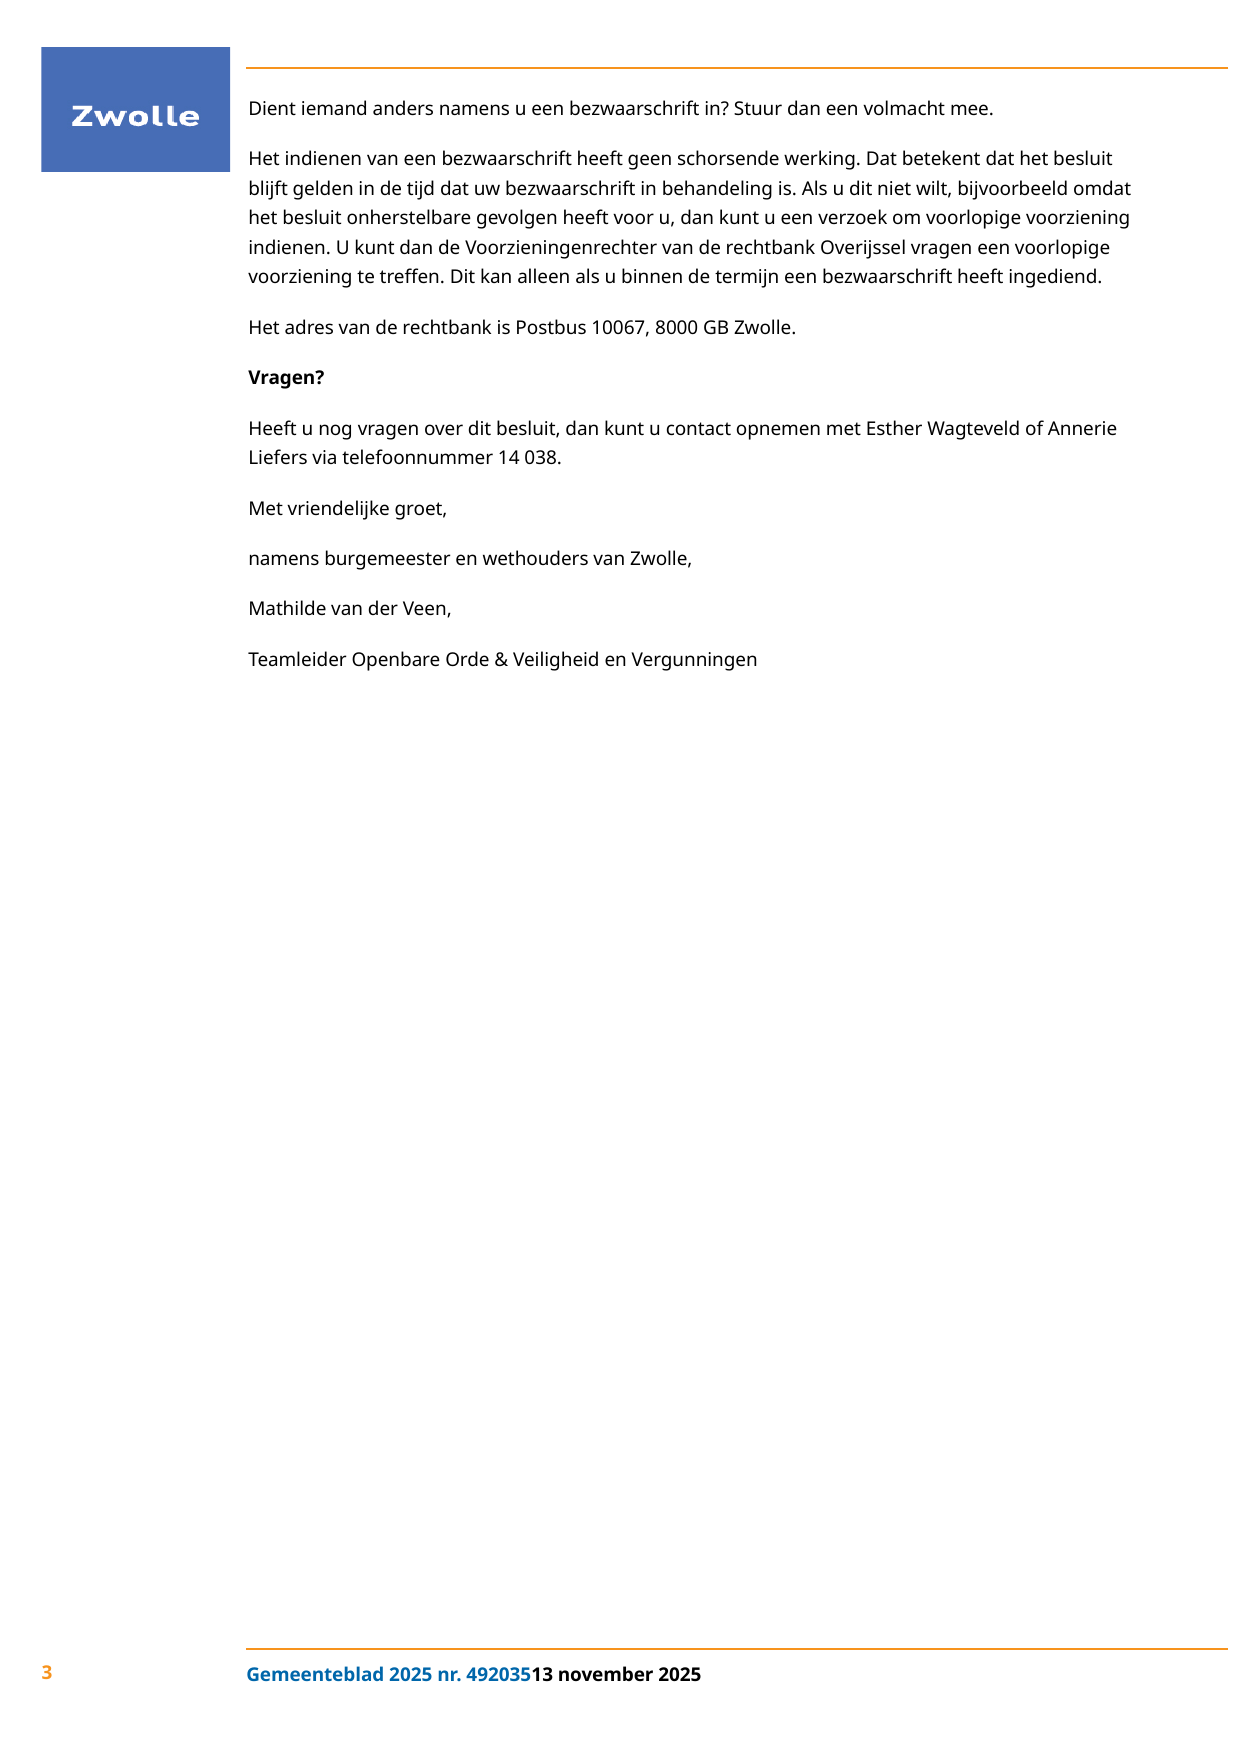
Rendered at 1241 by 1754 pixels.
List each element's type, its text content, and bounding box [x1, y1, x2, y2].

picture [41, 47, 231, 172]
text Dient iemand anders namens u een bezwaarschrift in? Stuur dan een volmacht mee. [248, 95, 1152, 121]
text Vragen? [248, 364, 1152, 390]
text Teamleider Openbare Orde & Veiligheid en Vergunningen [248, 646, 1152, 672]
text Het indienen van een bezwaarschrift heeft geen schorsende werking. Dat betekent dat het besluit blijft gelden in de tijd dat uw bezwaarschrift in behandeling is. Als u dit niet wilt, bijvoorbeeld omdat het besluit onherstelbare gevolgen heeft voor u, dan kunt u een verzoek om voorlopige voorziening indienen. U kunt dan de Voorzieningenrechter van de rechtbank Overijssel vragen een voorlopige voorziening te treffen. Dit kan alleen als u binnen de termijn een bezwaarschrift heeft ingediend. [248, 145, 1152, 289]
text Met vriendelijke groet, [248, 495, 1152, 521]
text Heeft u nog vragen over dit besluit, dan kunt u contact opnemen met Esther Wagteveld of Annerie Liefers via telefoonnummer 14 038. [248, 415, 1152, 470]
text Het adres van de rechtbank is Postbus 10067, 8000 GB Zwolle. [248, 314, 1152, 340]
text Mathilde van der Veen, [248, 596, 1152, 621]
text namens burgemeester en wethouders van Zwolle, [248, 545, 1152, 571]
